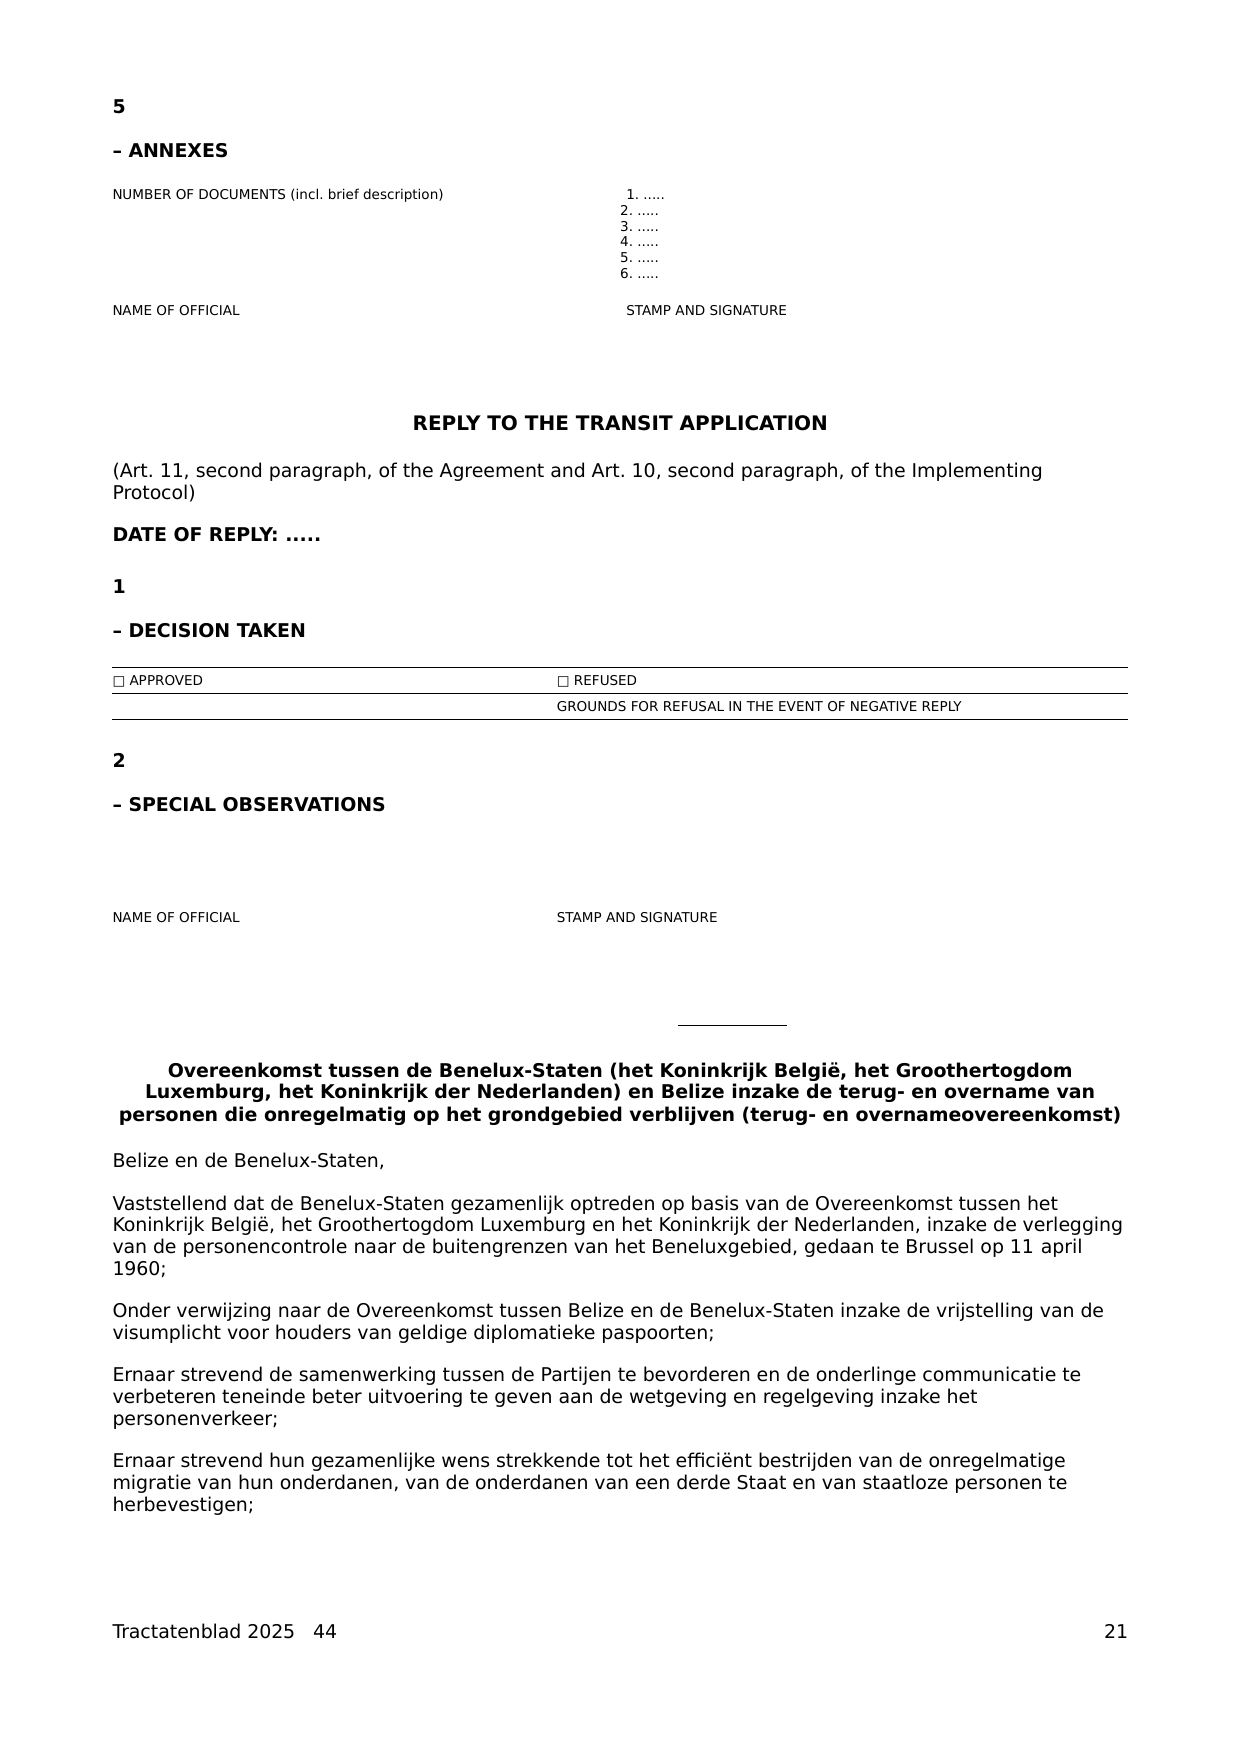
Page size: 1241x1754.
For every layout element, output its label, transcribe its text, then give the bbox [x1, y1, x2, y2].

subtitle REPLY TO THE TRANSIT APPLICATION [112, 412, 1128, 435]
table_cell [551, 926, 1128, 942]
text Belize en de Benelux-Staten, [112, 1150, 1128, 1172]
table_header □ APPROVED [112, 668, 551, 693]
table_cell 2. ..... [620, 203, 1128, 218]
subtitle 2 – SPECIAL OBSERVATIONS [112, 750, 1128, 816]
subtitle 1 – DECISION TAKEN [112, 576, 1128, 642]
table_header STAMP AND SIGNATURE [551, 910, 1128, 926]
table_cell [112, 694, 551, 719]
table_cell [112, 926, 551, 942]
table_cell [620, 335, 1128, 350]
table_cell 4. ..... [620, 234, 1128, 250]
text DATE OF REPLY: ..... [112, 524, 1128, 546]
table_header NAME OF OFFICIAL [112, 303, 620, 319]
table_header STAMP AND SIGNATURE [620, 303, 1128, 319]
table_cell [112, 366, 620, 382]
text (Art. 11, second paragraph, of the Agreement and Art. 10, second paragraph, of the Implementing Protocol) [112, 460, 1128, 504]
table_header NAME OF OFFICIAL [112, 910, 551, 926]
table_cell [620, 366, 1128, 382]
table_cell [112, 350, 620, 366]
table_cell [112, 335, 620, 350]
table_cell GROUNDS FOR REFUSAL IN THE EVENT OF NEGATIVE REPLY [551, 694, 1128, 719]
table_cell [551, 942, 1128, 957]
table_header 1. ..... [620, 187, 1128, 203]
text Onder verwijzing naar de Overeenkomst tussen Belize en de Benelux-Staten inzake de vrijstelling van de visumplicht voor houders van geldige diplomatieke paspoorten; [112, 1300, 1128, 1344]
table_cell [112, 873, 1128, 888]
subtitle 5 – ANNEXES [112, 96, 1128, 162]
table_cell 3. ..... [620, 218, 1128, 234]
table_cell [112, 942, 551, 957]
text Vaststellend dat de Benelux-Staten gezamenlijk optreden op basis van de Overeenkomst tussen het Koninkrijk België, het Groothertogdom Luxemburg en het Koninkrijk der Nederlanden, inzake de verlegging van de personencontrole naar de buitengrenzen van het Beneluxgebied, gedaan te Brussel op 11 april 1960; [112, 1192, 1128, 1280]
table_header NUMBER OF DOCUMENTS (incl. brief description) [112, 187, 620, 281]
table_cell [112, 319, 620, 334]
table_header [112, 841, 1128, 857]
table_cell 5. ..... [620, 250, 1128, 266]
subtitle Overeenkomst tussen de Benelux-Staten (het Koninkrijk België, het Groothertogdom Luxemburg, het Koninkrijk der Nederlanden) en Belize inzake de terug- en overname van personen die onregelmatig op het grondgebied verblijven (terug- en overnameovereenkomst) [112, 1059, 1128, 1125]
table_cell [620, 319, 1128, 334]
table_cell [620, 350, 1128, 366]
table_header □ REFUSED [551, 668, 1128, 693]
text Ernaar strevend de samenwerking tussen de Partijen te bevorderen en de onderlinge communicatie te verbeteren teneinde beter uitvoering te geven aan de wetgeving en regelgeving inzake het personenverkeer; [112, 1364, 1128, 1430]
table_cell [112, 857, 1128, 873]
table_cell 6. ..... [620, 266, 1128, 281]
text Ernaar strevend hun gezamenlijke wens strekkende tot het efficiënt bestrijden van de onregelmatige migratie van hun onderdanen, van de onderdanen van een derde Staat en van staatloze personen te herbevestigen; [112, 1450, 1128, 1516]
